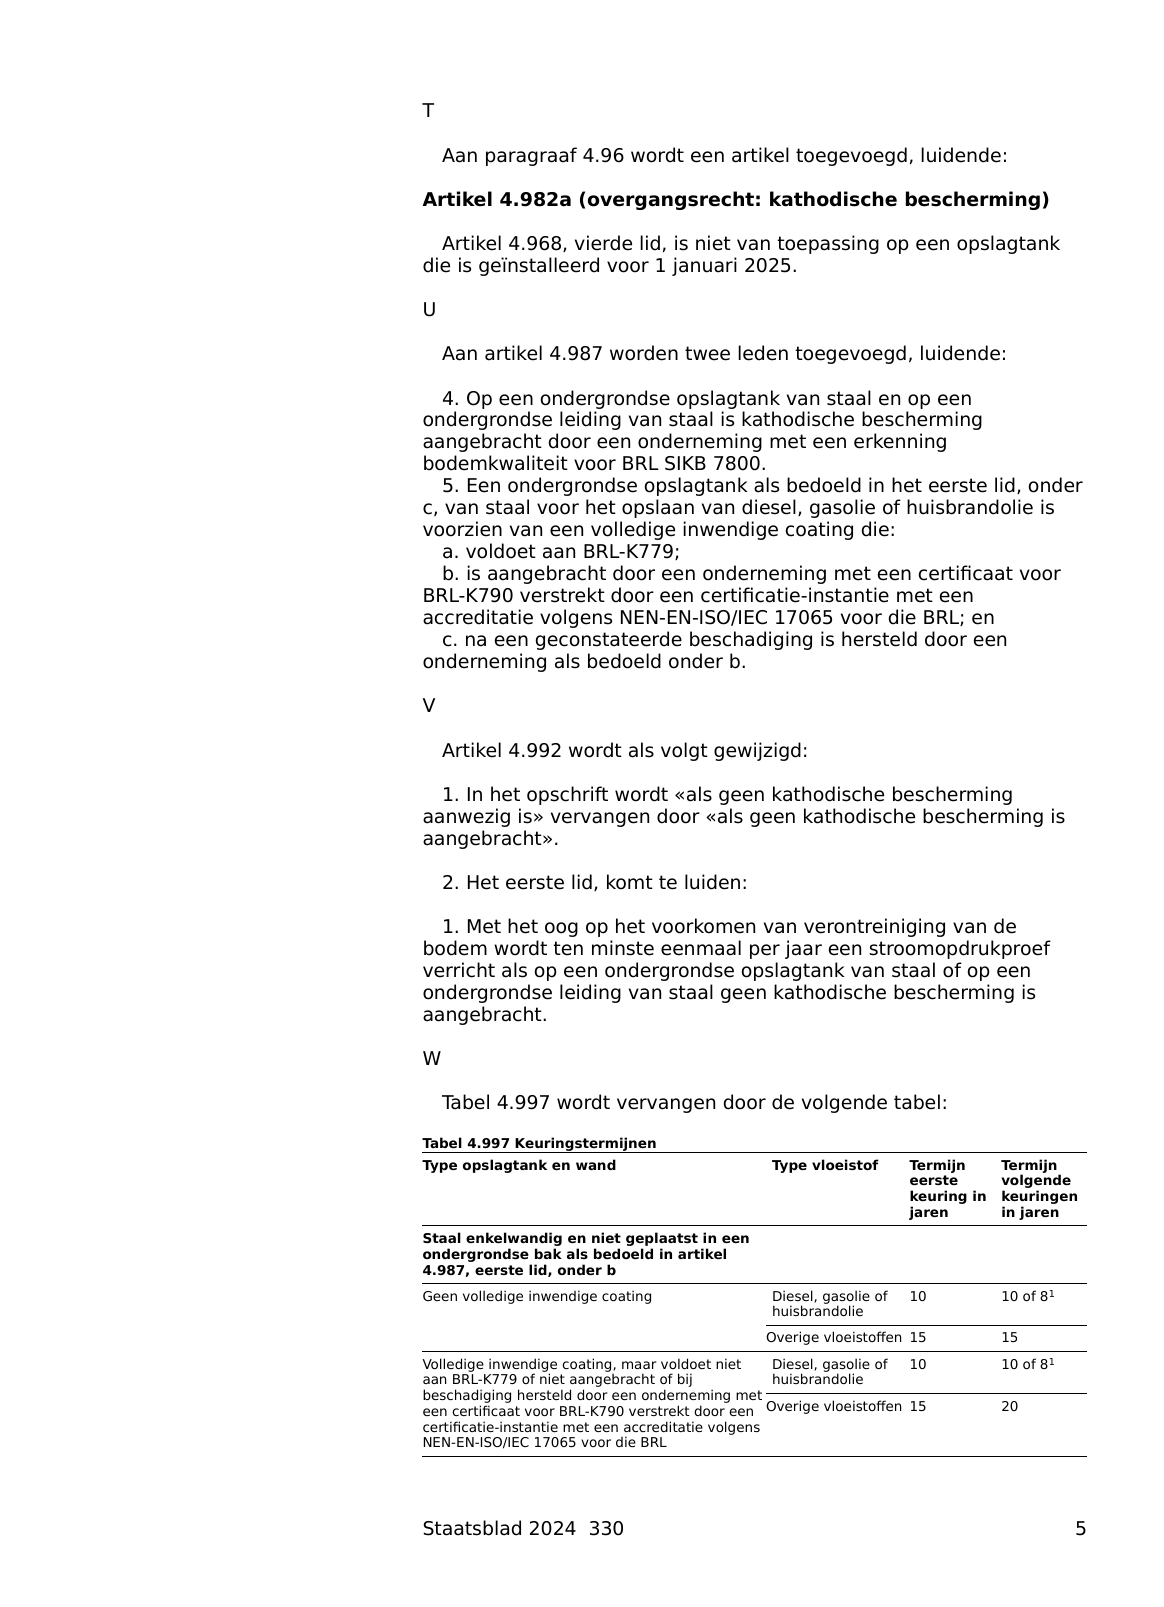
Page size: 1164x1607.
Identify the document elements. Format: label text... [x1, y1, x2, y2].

text 5. Een ondergrondse opslagtank als bedoeld in het eerste lid, onder c, van staal voor het opslaan van diesel, gasolie of huisbrandolie is voorzien van een volledige inwendige coating die: [422, 475, 1087, 541]
text V [422, 695, 1087, 717]
text U [422, 299, 1087, 321]
text Artikel 4.968, vierde lid, is niet van toepassing op een opslagtank die is geïnstalleerd voor 1 januari 2025. [422, 233, 1087, 277]
table_cell Diesel, gasolie of huisbrandolie [766, 1284, 903, 1324]
table_cell 10 [903, 1284, 995, 1324]
table_cell 10 [903, 1352, 995, 1393]
table_cell 15 [995, 1326, 1087, 1351]
table_cell 15 [903, 1326, 995, 1351]
text Aan artikel 4.987 worden twee leden toegevoegd, luidende: [422, 343, 1087, 365]
text Aan paragraaf 4.96 wordt een artikel toegevoegd, luidende: [422, 144, 1087, 167]
text 4. Op een ondergrondse opslagtank van staal en op een ondergrondse leiding van staal is kathodische bescherming aangebracht door een onderneming met een erkenning bodemkwaliteit voor BRL SIKB 7800. [422, 387, 1087, 475]
table_cell Overige vloeistoffen [766, 1394, 903, 1456]
table_cell Geen volledige inwendige coating [422, 1284, 766, 1351]
table_cell Termijn eerste keuring in jaren [903, 1153, 995, 1225]
text a. voldoet aan BRL-K779; [422, 541, 1087, 563]
text 1. Met het oog op het voorkomen van verontreiniging van de bodem wordt ten minste eenmaal per jaar een stroomopdrukproef verricht als op een ondergrondse opslagtank van staal of op een ondergrondse leiding van staal geen kathodische bescherming is aangebracht. [422, 916, 1087, 1026]
table_header Tabel 4.997 Keuringstermijnen [422, 1136, 1087, 1152]
table_cell [995, 1226, 1087, 1283]
text W [422, 1048, 1087, 1070]
text Artikel 4.992 wordt als volgt gewijzigd: [422, 739, 1087, 761]
table_cell Volledige inwendige coating, maar voldoet niet aan BRL-K779 of niet aangebracht of bij beschadiging hersteld door een onderneming met een certificaat voor BRL-K790 verstrekt door een certificatie-instantie met een accreditatie volgens NEN-EN-ISO/IEC 17065 voor die BRL [422, 1352, 766, 1456]
text c. na een geconstateerde beschadiging is hersteld door een onderneming als bedoeld onder b. [422, 629, 1087, 673]
text b. is aangebracht door een onderneming met een certificaat voor BRL-K790 verstrekt door een certificatie-instantie met een accreditatie volgens NEN-EN-ISO/IEC 17065 voor die BRL; en [422, 563, 1087, 629]
table_cell Type vloeistof [766, 1153, 903, 1225]
table_cell Staal enkelwandig en niet geplaatst in een ondergrondse bak als bedoeld in artikel 4.987, eerste lid, onder b [422, 1226, 766, 1283]
table_cell Type opslagtank en wand [422, 1153, 766, 1225]
text T [422, 100, 1087, 122]
table_cell Diesel, gasolie of huisbrandolie [766, 1352, 903, 1393]
table_cell 15 [903, 1394, 995, 1456]
table_cell [903, 1226, 995, 1283]
text Tabel 4.997 wordt vervangen door de volgende tabel: [422, 1092, 1087, 1114]
table_cell 20 [995, 1394, 1087, 1456]
subtitle Artikel 4.982a (overgangsrecht: kathodische bescherming) [422, 189, 1087, 211]
table_cell 10 of 81 [995, 1352, 1087, 1393]
table_cell Termijn volgende keuringen in jaren [995, 1153, 1087, 1225]
text 2. Het eerste lid, komt te luiden: [422, 872, 1087, 894]
text 1. In het opschrift wordt «als geen kathodische bescherming aanwezig is» vervangen door «als geen kathodische bescherming is aangebracht». [422, 784, 1087, 849]
table_cell [766, 1226, 903, 1283]
table_cell 10 of 81 [995, 1284, 1087, 1324]
table_cell Overige vloeistoffen [766, 1326, 903, 1351]
